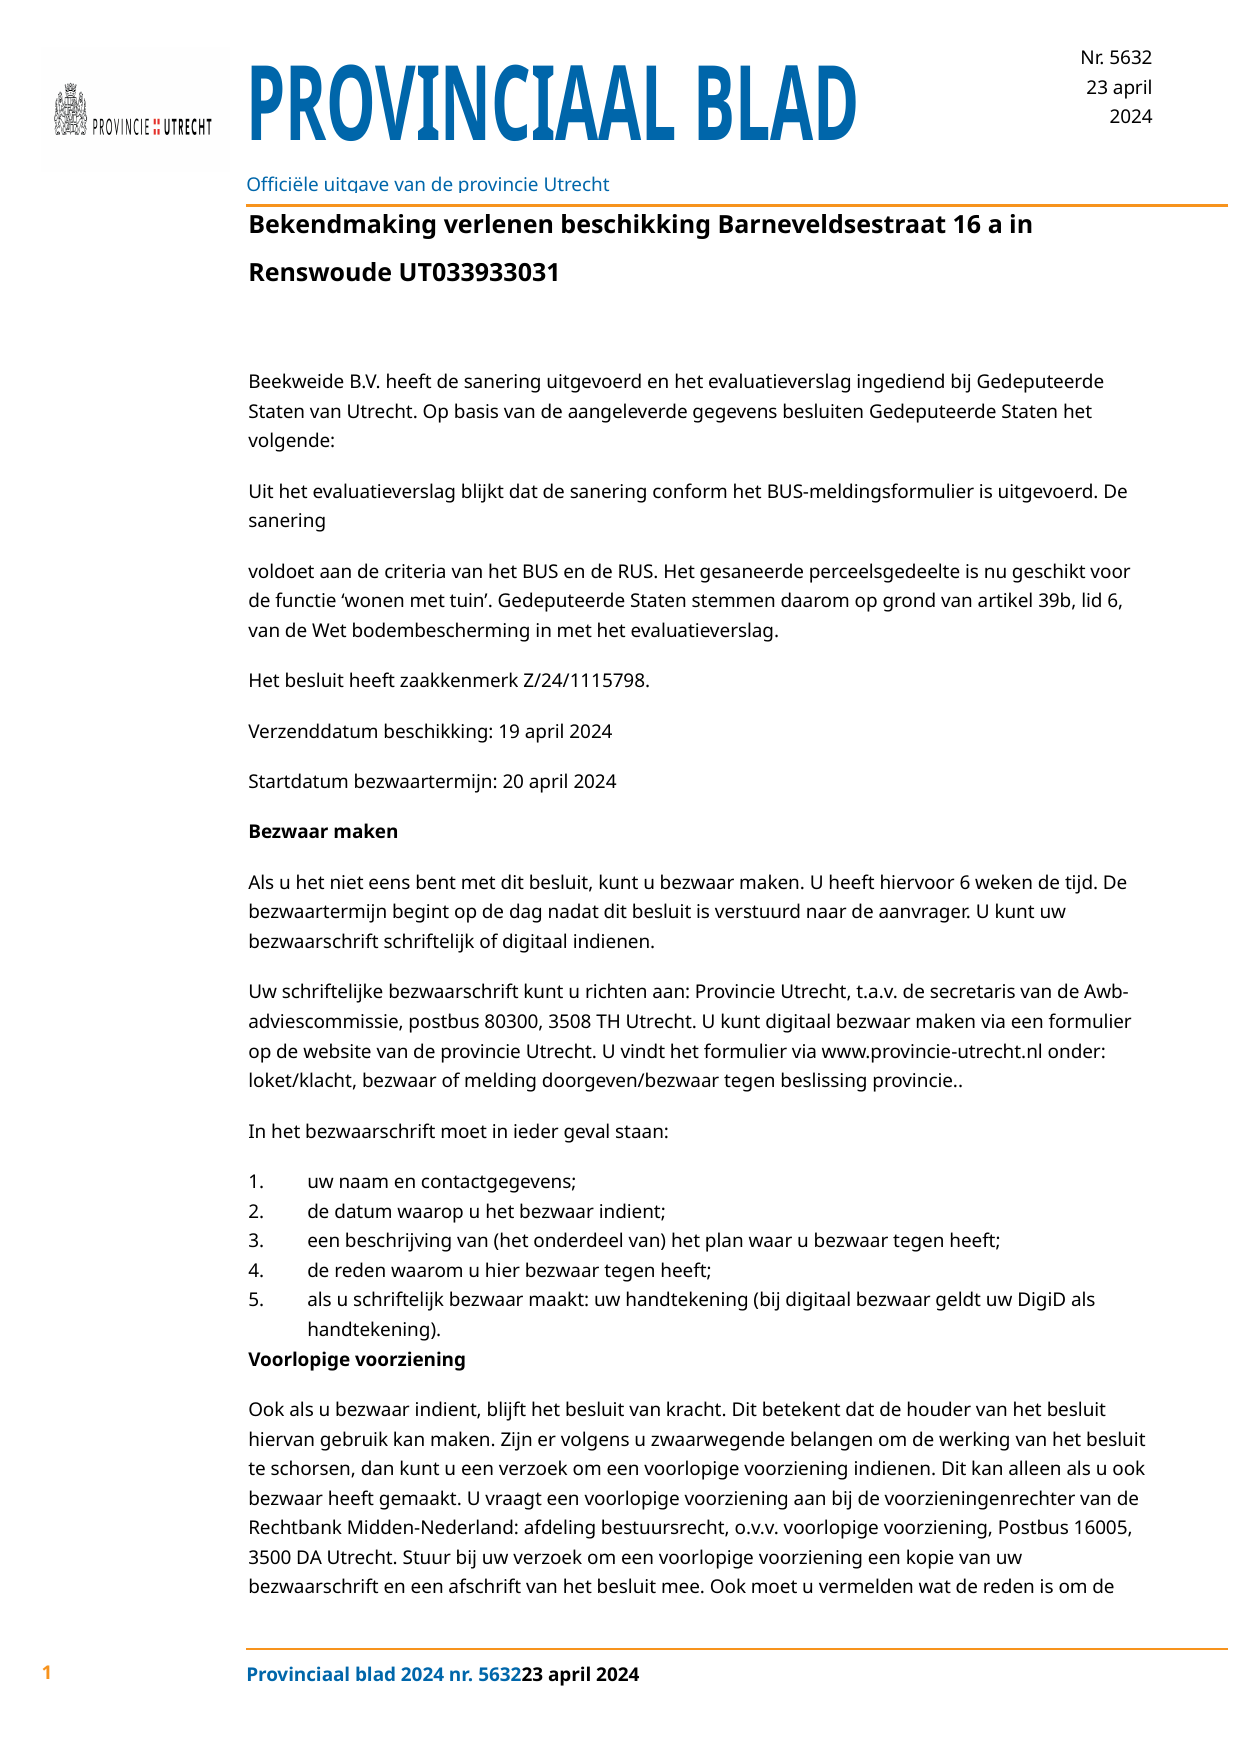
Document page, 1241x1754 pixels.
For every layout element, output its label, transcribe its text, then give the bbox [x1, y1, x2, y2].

list uw naam en contactgegevens; [248, 1168, 1152, 1194]
picture [41, 47, 231, 172]
text In het bezwaarschrift moet in ieder geval staan: [248, 1118, 1152, 1144]
text Bezwaar maken [248, 819, 1152, 844]
list de datum waarop u het bezwaar indient; [248, 1198, 1152, 1224]
list als u schriftelijk bezwaar maakt: uw handtekening (bij digitaal bezwaar geldt uw DigiD als handtekening). [248, 1287, 1152, 1342]
text Uit het evaluatieverslag blijkt dat de sanering conform het BUS-meldingsformulier is uitgevoerd. De sanering [248, 478, 1152, 533]
text Ook als u bezwaar indient, blijft het besluit van kracht. Dit betekent dat de houder van het besluit hiervan gebruik kan maken. Zijn er volgens u zwaarwegende belangen om de werking van het besluit te schorsen, dan kunt u een verzoek om een voorlopige voorziening indienen. Dit kan alleen als u ook bezwaar heeft gemaakt. U vraagt een voorlopige voorziening aan bij de voorzieningenrechter van de Rechtbank Midden-Nederland: afdeling bestuursrecht, o.v.v. voorlopige voorziening, Postbus 16005, 3500 DA Utrecht. Stuur bij uw verzoek om een voorlopige voorziening een kopie van uw bezwaarschrift en een afschrift van het besluit mee. Ook moet u vermelden wat de reden is om de [248, 1396, 1152, 1599]
text Voorlopige voorziening [248, 1346, 1152, 1372]
text voldoet aan de criteria van het BUS en de RUS. Het gesaneerde perceelsgedeelte is nu geschikt voor de functie ‘wonen met tuin’. Gedeputeerde Staten stemmen daarom op grond van artikel 39b, lid 6, van de Wet bodembescherming in met het evaluatieverslag. [248, 558, 1152, 643]
text Startdatum bezwaartermijn: 20 april 2024 [248, 768, 1152, 794]
list de reden waarom u hier bezwaar tegen heeft; [248, 1257, 1152, 1283]
text Het besluit heeft zaakkenmerk Z/24/1115798. [248, 667, 1152, 693]
text Bekendmaking verlenen beschikking Barneveldsestraat 16 a in Renswoude UT033933031 [248, 207, 1152, 288]
list een beschrijving van (het onderdeel van) het plan waar u bezwaar tegen heeft; [248, 1227, 1152, 1253]
text Als u het niet eens bent met dit besluit, kunt u bezwaar maken. U heeft hiervoor 6 weken de tijd. De bezwaartermijn begint op de dag nadat dit besluit is verstuurd naar de aanvrager. U kunt uw bezwaarschrift schriftelijk of digitaal indienen. [248, 869, 1152, 954]
text Beekweide B.V. heeft de sanering uitgevoerd en het evaluatieverslag ingediend bij Gedeputeerde Staten van Utrecht. Op basis van de aangeleverde gegevens besluiten Gedeputeerde Staten het volgende: [248, 368, 1152, 453]
text Uw schriftelijke bezwaarschrift kunt u richten aan: Provincie Utrecht, t.a.v. de secretaris van de Awb-adviescommissie, postbus 80300, 3508 TH Utrecht. U kunt digitaal bezwaar maken via een formulier op de website van de provincie Utrecht. U vindt het formulier via www.provincie-utrecht.nl onder: loket/klacht, bezwaar of melding doorgeven/bezwaar tegen beslissing provincie.. [248, 979, 1152, 1093]
text Verzenddatum beschikking: 19 april 2024 [248, 718, 1152, 744]
